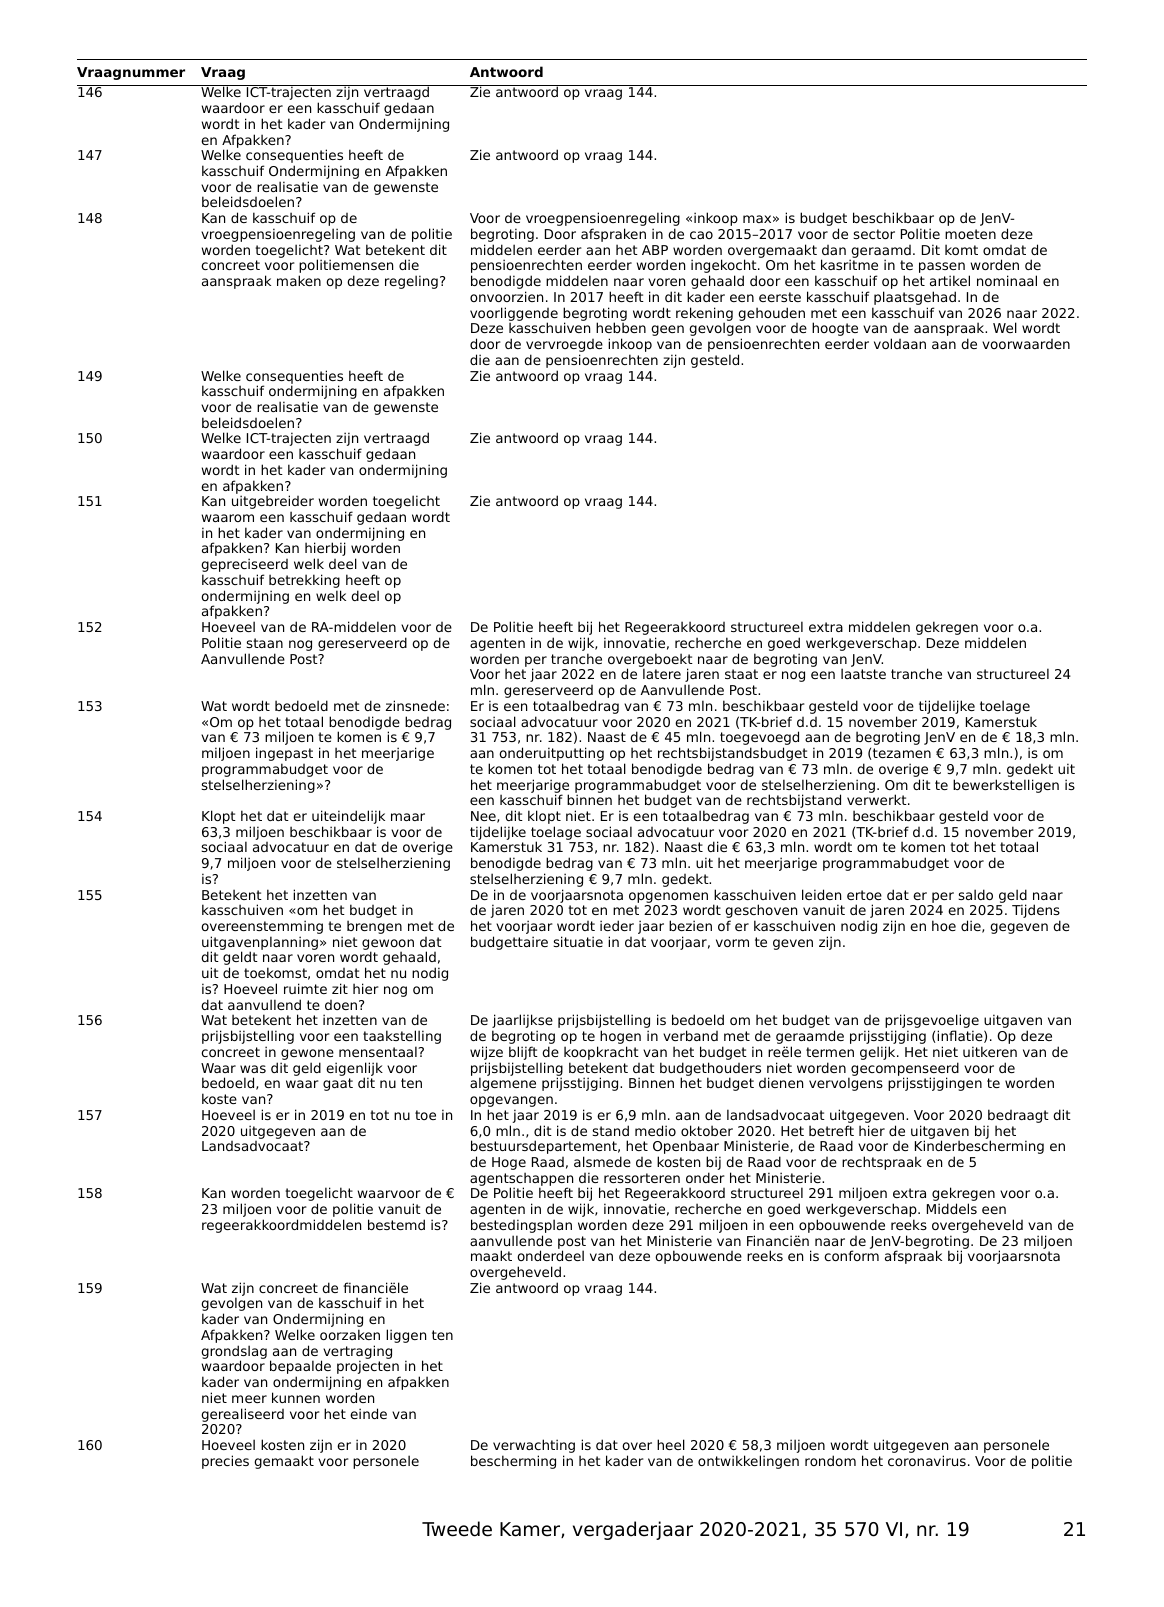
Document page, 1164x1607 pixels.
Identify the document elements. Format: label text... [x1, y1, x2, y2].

table_cell Voor de vroegpensioenregeling «inkoop max» is budget beschikbaar op de JenV-begroting. Door afspraken in de cao 2015–2017 voor de sector Politie moeten deze middelen eerder aan het ABP worden overgemaakt dan geraamd. Dit komt omdat de pensioenrechten eerder worden ingekocht. Om het kasritme in te passen worden de benodigde middelen naar voren gehaald door een kasschuif op het artikel nominaal en onvoorzien. In 2017 heeft in dit kader een eerste kasschuif plaatsgehad. In de voorliggende begroting wordt rekening gehouden met een kasschuif van 2026 naar 2022. Deze kasschuiven hebben geen gevolgen voor de hoogte van de aanspraak. Wel wordt door de vervroegde inkoop van de pensioenrechten eerder voldaan aan de voorwaarden die aan de pensioenrechten zijn gesteld. [464, 211, 1087, 368]
table_cell De jaarlijkse prijsbijstelling is bedoeld om het budget van de prijsgevoelige uitgaven van de begroting op te hogen in verband met de geraamde prijsstijging (inflatie). Op deze wijze blijft de koopkracht van het budget in reële termen gelijk. Het niet uitkeren van de prijsbijstelling betekent dat budgethouders niet worden gecompenseerd voor de algemene prijsstijging. Binnen het budget dienen vervolgens prijsstijgingen te worden opgevangen. [464, 1013, 1087, 1108]
table_cell Klopt het dat er uiteindelijk maar 63,3 miljoen beschikbaar is voor de sociaal advocatuur en dat de overige 9,7 miljoen voor de stelselherziening is? [195, 809, 463, 887]
table_cell Zie antwoord op vraag 144. [464, 1281, 1087, 1438]
table_cell Kan de kasschuif op de vroegpensioenregeling van de politie worden toegelicht? Wat betekent dit concreet voor politiemensen die aanspraak maken op deze regeling? [195, 211, 463, 368]
table_cell 152 [77, 620, 195, 699]
table_cell 151 [77, 494, 195, 620]
table_cell De Politie heeft bij het Regeerakkoord structureel extra middelen gekregen voor o.a. agenten in de wijk, innovatie, recherche en goed werkgeverschap. Deze middelen worden per tranche overgeboekt naar de begroting van JenV. Voor het jaar 2022 en de latere jaren staat er nog een laatste tranche van structureel 24 mln. gereserveerd op de Aanvullende Post. [464, 620, 1087, 699]
table_cell 158 [77, 1186, 195, 1281]
table_cell Nee, dit klopt niet. Er is een totaalbedrag van € 73 mln. beschikbaar gesteld voor de tijdelijke toelage sociaal advocatuur voor 2020 en 2021 (TK-brief d.d. 15 november 2019, Kamerstuk 31 753, nr. 182). Naast die € 63,3 mln. wordt om te komen tot het totaal benodigde bedrag van € 73 mln. uit het meerjarige programmabudget voor de stelselherziening € 9,7 mln. gedekt. [464, 809, 1087, 887]
table_cell Wat wordt bedoeld met de zinsnede: «Om op het totaal benodigde bedrag van € 73 miljoen te komen is € 9,7 miljoen ingepast in het meerjarige programmabudget voor de stelselherziening»? [195, 699, 463, 809]
table_cell 148 [77, 211, 195, 368]
table_cell Welke ICT-trajecten zijn vertraagd waardoor er een kasschuif gedaan wordt in het kader van Ondermijning en Afpakken? [195, 86, 463, 148]
table_cell 147 [77, 148, 195, 211]
table_cell Kan uitgebreider worden toegelicht waarom een kasschuif gedaan wordt in het kader van ondermijning en afpakken? Kan hierbij worden gepreciseerd welk deel van de kasschuif betrekking heeft op ondermijning en welk deel op afpakken? [195, 494, 463, 620]
table_header Vraagnummer [77, 60, 195, 85]
table_cell Wat zijn concreet de financiële gevolgen van de kasschuif in het kader van Ondermijning en Afpakken? Welke oorzaken liggen ten grondslag aan de vertraging waardoor bepaalde projecten in het kader van ondermijning en afpakken niet meer kunnen worden gerealiseerd voor het einde van 2020? [195, 1281, 463, 1438]
table_cell Zie antwoord op vraag 144. [464, 368, 1087, 431]
table_cell 149 [77, 368, 195, 431]
table_cell 156 [77, 1013, 195, 1108]
table_cell 150 [77, 431, 195, 494]
table_cell 146 [77, 86, 195, 148]
table_cell Wat betekent het inzetten van de prijsbijstelling voor een taakstelling concreet in gewone mensentaal? Waar was dit geld eigenlijk voor bedoeld, en waar gaat dit nu ten koste van? [195, 1013, 463, 1108]
table_cell 159 [77, 1281, 195, 1438]
table_cell 155 [77, 888, 195, 1013]
table_cell Welke consequenties heeft de kasschuif Ondermijning en Afpakken voor de realisatie van de gewenste beleidsdoelen? [195, 148, 463, 211]
table_cell Betekent het inzetten van kasschuiven «om het budget in overeenstemming te brengen met de uitgavenplanning» niet gewoon dat dit geldt naar voren wordt gehaald, uit de toekomst, omdat het nu nodig is? Hoeveel ruimte zit hier nog om dat aanvullend te doen? [195, 888, 463, 1013]
table_header Vraag [195, 60, 463, 85]
table_cell Hoeveel kosten zijn er in 2020 precies gemaakt voor personele [195, 1438, 463, 1469]
table_cell Er is een totaalbedrag van € 73 mln. beschikbaar gesteld voor de tijdelijke toelage sociaal advocatuur voor 2020 en 2021 (TK-brief d.d. 15 november 2019, Kamerstuk 31 753, nr. 182). Naast de € 45 mln. toegevoegd aan de begroting JenV en de € 18,3 mln. aan onderuitputting op het rechtsbijstandsbudget in 2019 (tezamen € 63,3 mln.), is om te komen tot het totaal benodigde bedrag van € 73 mln. de overige € 9,7 mln. gedekt uit het meerjarige programmabudget voor de stelselherziening. Om dit te bewerkstelligen is een kasschuif binnen het budget van de rechtsbijstand verwerkt. [464, 699, 1087, 809]
table_cell Zie antwoord op vraag 144. [464, 494, 1087, 620]
table_cell Zie antwoord op vraag 144. [464, 431, 1087, 494]
table_cell De verwachting is dat over heel 2020 € 58,3 miljoen wordt uitgegeven aan personele bescherming in het kader van de ontwikkelingen rondom het coronavirus. Voor de politie [464, 1438, 1087, 1469]
table_cell Kan worden toegelicht waarvoor de € 23 miljoen voor de politie vanuit de regeerakkoordmiddelen bestemd is? [195, 1186, 463, 1281]
table_cell De Politie heeft bij het Regeerakkoord structureel 291 miljoen extra gekregen voor o.a. agenten in de wijk, innovatie, recherche en goed werkgeverschap. Middels een bestedingsplan worden deze 291 miljoen in een opbouwende reeks overgeheveld van de aanvullende post van het Ministerie van Financiën naar de JenV-begroting. De 23 miljoen maakt onderdeel van deze opbouwende reeks en is conform afspraak bij voorjaarsnota overgeheveld. [464, 1186, 1087, 1281]
table_header Antwoord [464, 60, 1087, 85]
table_cell Zie antwoord op vraag 144. [464, 86, 1087, 148]
table_cell 154 [77, 809, 195, 887]
table_cell Zie antwoord op vraag 144. [464, 148, 1087, 211]
table_cell De in de voorjaarsnota opgenomen kasschuiven leiden ertoe dat er per saldo geld naar de jaren 2020 tot en met 2023 wordt geschoven vanuit de jaren 2024 en 2025. Tijdens het voorjaar wordt ieder jaar bezien of er kasschuiven nodig zijn en hoe die, gegeven de budgettaire situatie in dat voorjaar, vorm te geven zijn. [464, 888, 1087, 1013]
table_cell Hoeveel is er in 2019 en tot nu toe in 2020 uitgegeven aan de Landsadvocaat? [195, 1108, 463, 1186]
table_cell In het jaar 2019 is er 6,9 mln. aan de landsadvocaat uitgegeven. Voor 2020 bedraagt dit 6,0 mln., dit is de stand medio oktober 2020. Het betreft hier de uitgaven bij het bestuursdepartement, het Openbaar Ministerie, de Raad voor de Kinderbescherming en de Hoge Raad, alsmede de kosten bij de Raad voor de rechtspraak en de 5 agentschappen die ressorteren onder het Ministerie. [464, 1108, 1087, 1186]
table_cell 160 [77, 1438, 195, 1469]
table_cell 157 [77, 1108, 195, 1186]
table_cell Welke ICT-trajecten zijn vertraagd waardoor een kasschuif gedaan wordt in het kader van ondermijning en afpakken? [195, 431, 463, 494]
table_cell Hoeveel van de RA-middelen voor de Politie staan nog gereserveerd op de Aanvullende Post? [195, 620, 463, 699]
table_cell Welke consequenties heeft de kasschuif ondermijning en afpakken voor de realisatie van de gewenste beleidsdoelen? [195, 368, 463, 431]
table_cell 153 [77, 699, 195, 809]
